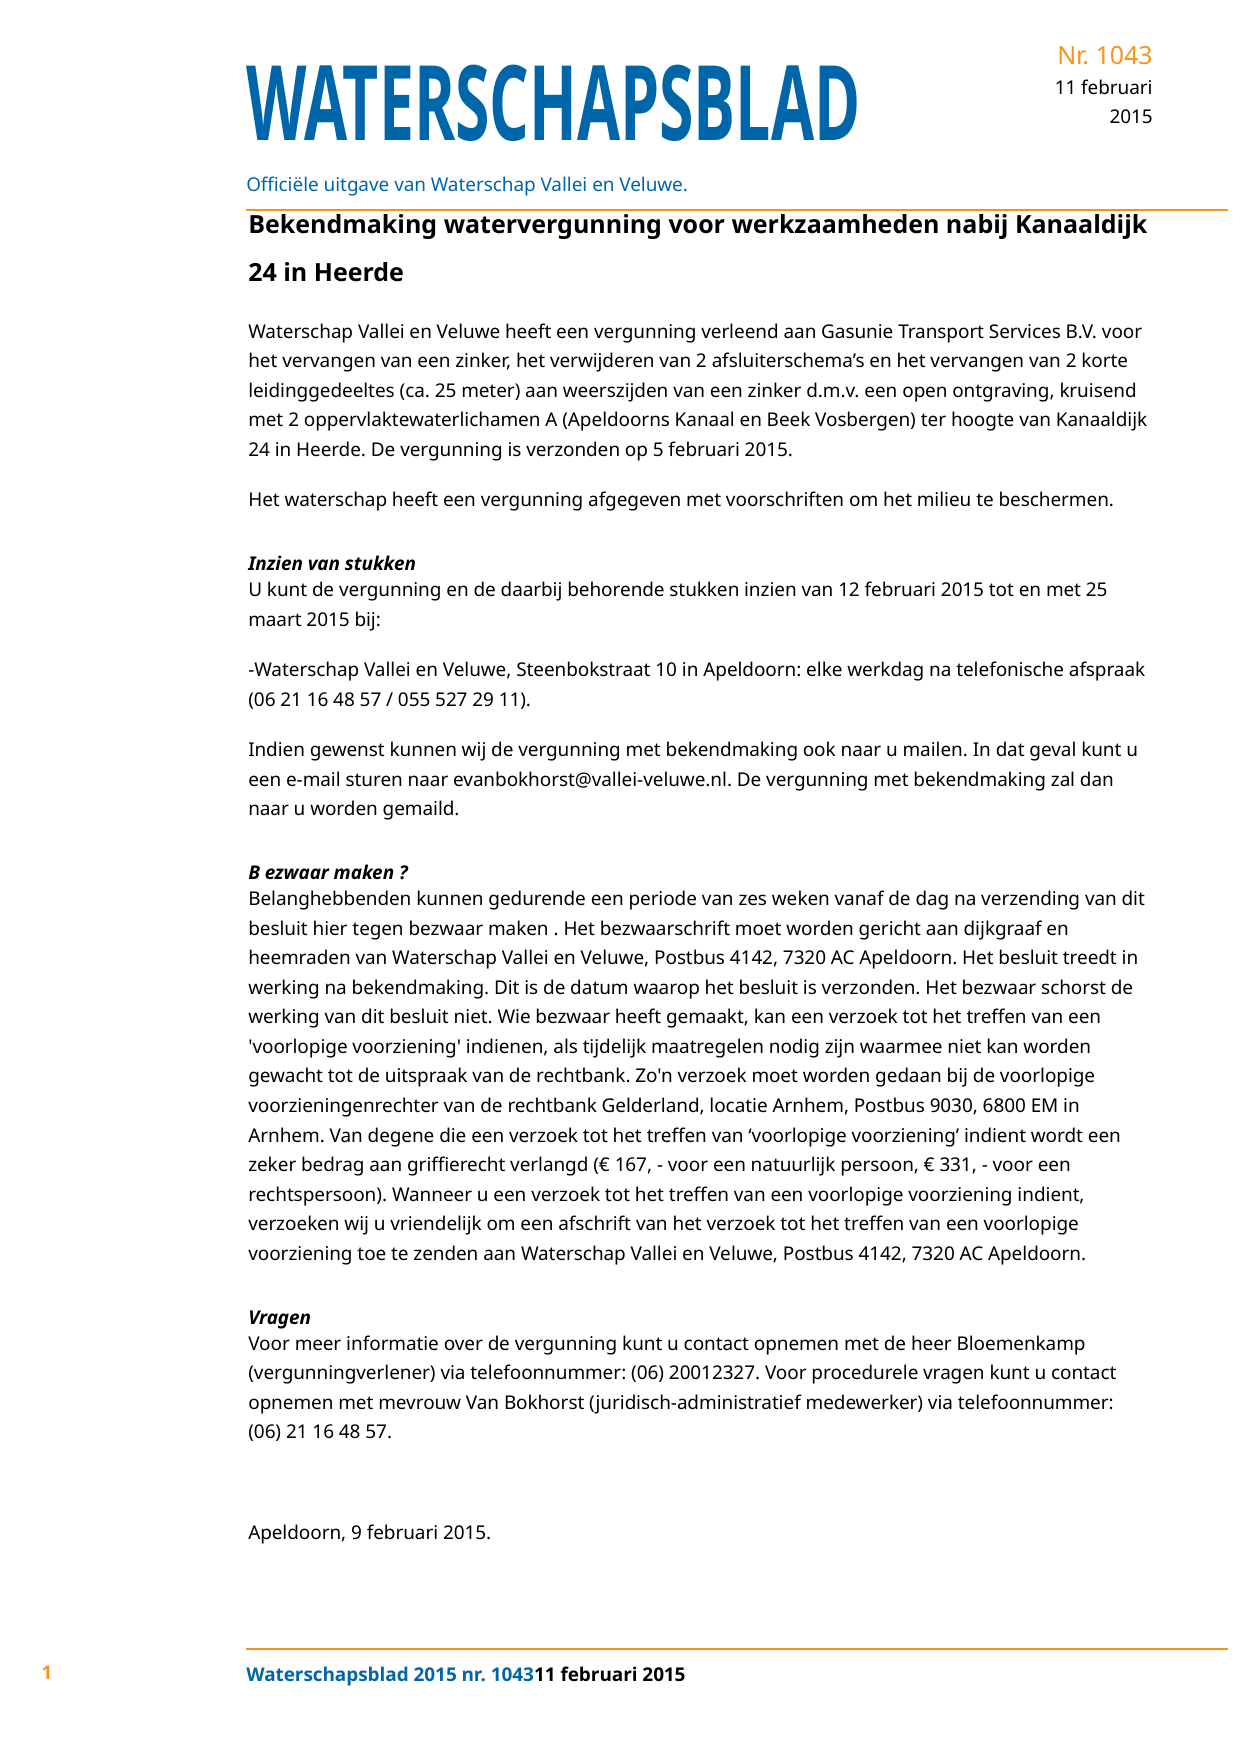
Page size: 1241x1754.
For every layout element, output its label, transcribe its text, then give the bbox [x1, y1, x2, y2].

text Belanghebbenden kunnen gedurende een periode van zes weken vanaf de dag na verzending van dit besluit hier tegen bezwaar maken . Het bezwaarschrift moet worden gericht aan dijkgraaf en heemraden van Waterschap Vallei en Veluwe, Postbus 4142, 7320 AC Apeldoorn. Het besluit treedt in werking na bekendmaking. Dit is de datum waarop het besluit is verzonden. Het bezwaar schorst de werking van dit besluit niet. Wie bezwaar heeft gemaakt, kan een verzoek tot het treffen van een 'voorlopige voorziening' indienen, als tijdelijk maatregelen nodig zijn waarmee niet kan worden gewacht tot de uitspraak van de rechtbank. Zo'n verzoek moet worden gedaan bij de voorlopige voorzieningenrechter van de rechtbank Gelderland, locatie Arnhem, Postbus 9030, 6800 EM in Arnhem. Van degene die een verzoek tot het treffen van ‘voorlopige voorziening’ indient wordt een zeker bedrag aan griffierecht verlangd (€ 167, - voor een natuurlijk persoon, € 331, - voor een rechtspersoon). Wanneer u een verzoek tot het treffen van een voorlopige voorziening indient, verzoeken wij u vriendelijk om een afschrift van het verzoek tot het treffen van een voorlopige voorziening toe te zenden aan Waterschap Vallei en Veluwe, Postbus 4142, 7320 AC Apeldoorn. [248, 885, 1152, 1266]
text U kunt de vergunning en de daarbij behorende stukken inzien van 12 februari 2015 tot en met 25 maart 2015 bij: [248, 576, 1152, 632]
text B ezwaar maken ? [248, 859, 1152, 885]
text Apeldoorn, 9 februari 2015. [248, 1519, 1152, 1545]
text Indien gewenst kunnen wij de vergunning met bekendmaking ook naar u mailen. In dat geval kunt u een e-mail sturen naar evanbokhorst@vallei-veluwe.nl. De vergunning met bekendmaking zal dan naar u worden gemaild. [248, 736, 1152, 821]
text -Waterschap Vallei en Veluwe, Steenbokstraat 10 in Apeldoorn: elke werkdag na telefonische afspraak (06 21 16 48 57 / 055 527 29 11). [248, 656, 1152, 712]
text Inzien van stukken [248, 551, 1152, 576]
text Het waterschap heeft een vergunning afgegeven met voorschriften om het milieu te beschermen. [248, 487, 1152, 512]
text Waterschap Vallei en Veluwe heeft een vergunning verleend aan Gasunie Transport Services B.V. voor het vervangen van een zinker, het verwijderen van 2 afsluiterschema’s en het vervangen van 2 korte leidinggedeeltes (ca. 25 meter) aan weerszijden van een zinker d.m.v. een open ontgraving, kruisend met 2 oppervlaktewaterlichamen A (Apeldoorns Kanaal en Beek Vosbergen) ter hoogte van Kanaaldijk 24 in Heerde. De vergunning is verzonden op 5 februari 2015. [248, 318, 1152, 462]
text Voor meer informatie over de vergunning kunt u contact opnemen met de heer Bloemenkamp (vergunningverlener) via telefoonnummer: (06) 20012327. Voor procedurele vragen kunt u contact opnemen met mevrouw Van Bokhorst (juridisch-administratief medewerker) via telefoonnummer: (06) 21 16 48 57. [248, 1330, 1152, 1444]
picture [41, 47, 231, 172]
text Bekendmaking watervergunning voor werkzaamheden nabij Kanaaldijk 24 in Heerde [248, 211, 1152, 288]
text Vragen [248, 1304, 1152, 1330]
